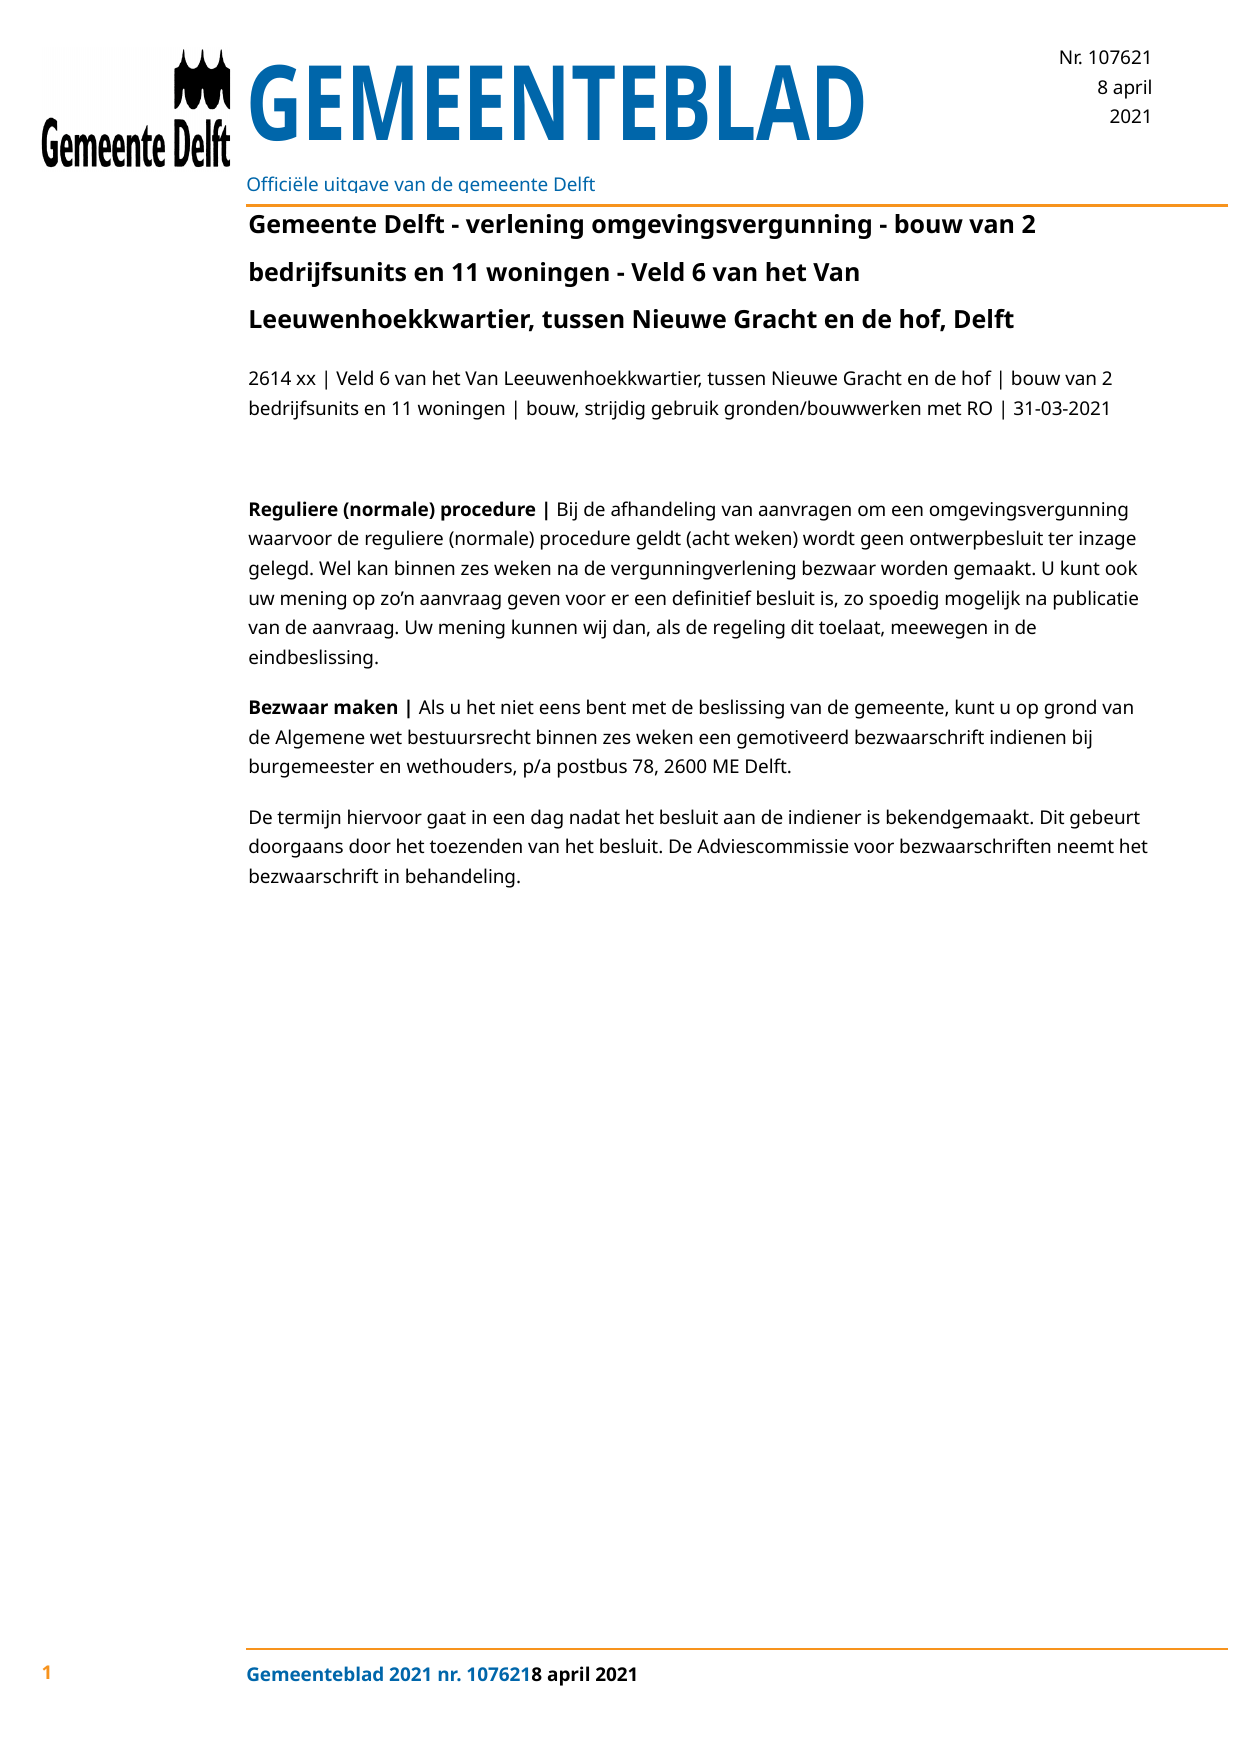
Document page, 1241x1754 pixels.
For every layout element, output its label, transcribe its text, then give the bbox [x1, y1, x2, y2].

picture [41, 47, 231, 172]
text Gemeente Delft - verlening omgevingsvergunning - bouw van 2 bedrijfsunits en 11 woningen - Veld 6 van het Van Leeuwenhoekkwartier, tussen Nieuwe Gracht en de hof, Delft [248, 207, 1152, 336]
text 2614 xx | Veld 6 van het Van Leeuwenhoekkwartier, tussen Nieuwe Gracht en de hof | bouw van 2 bedrijfsunits en 11 woningen | bouw, strijdig gebruik gronden/bouwwerken met RO | 31-03-2021 [248, 366, 1152, 421]
text De termijn hiervoor gaat in een dag nadat het besluit aan de indiener is bekendgemaakt. Dit gebeurt doorgaans door het toezenden van het besluit. De Adviescommissie voor bezwaarschriften neemt het bezwaarschrift in behandeling. [248, 804, 1152, 889]
text Reguliere (normale) procedure | Bij de afhandeling van aanvragen om een omgevingsvergunning waarvoor de reguliere (normale) procedure geldt (acht weken) wordt geen ontwerpbesluit ter inzage gelegd. Wel kan binnen zes weken na de vergunningverlening bezwaar worden gemaakt. U kunt ook uw mening op zo’n aanvraag geven voor er een definitief besluit is, zo spoedig mogelijk na publicatie van de aanvraag. Uw mening kunnen wij dan, als de regeling dit toelaat, meewegen in de eindbeslissing. [248, 496, 1152, 669]
text Bezwaar maken | Als u het niet eens bent met de beslissing van de gemeente, kunt u op grond van de Algemene wet bestuursrecht binnen zes weken een gemotiveerd bezwaarschrift indienen bij burgemeester en wethouders, p/a postbus 78, 2600 ME Delft. [248, 694, 1152, 779]
